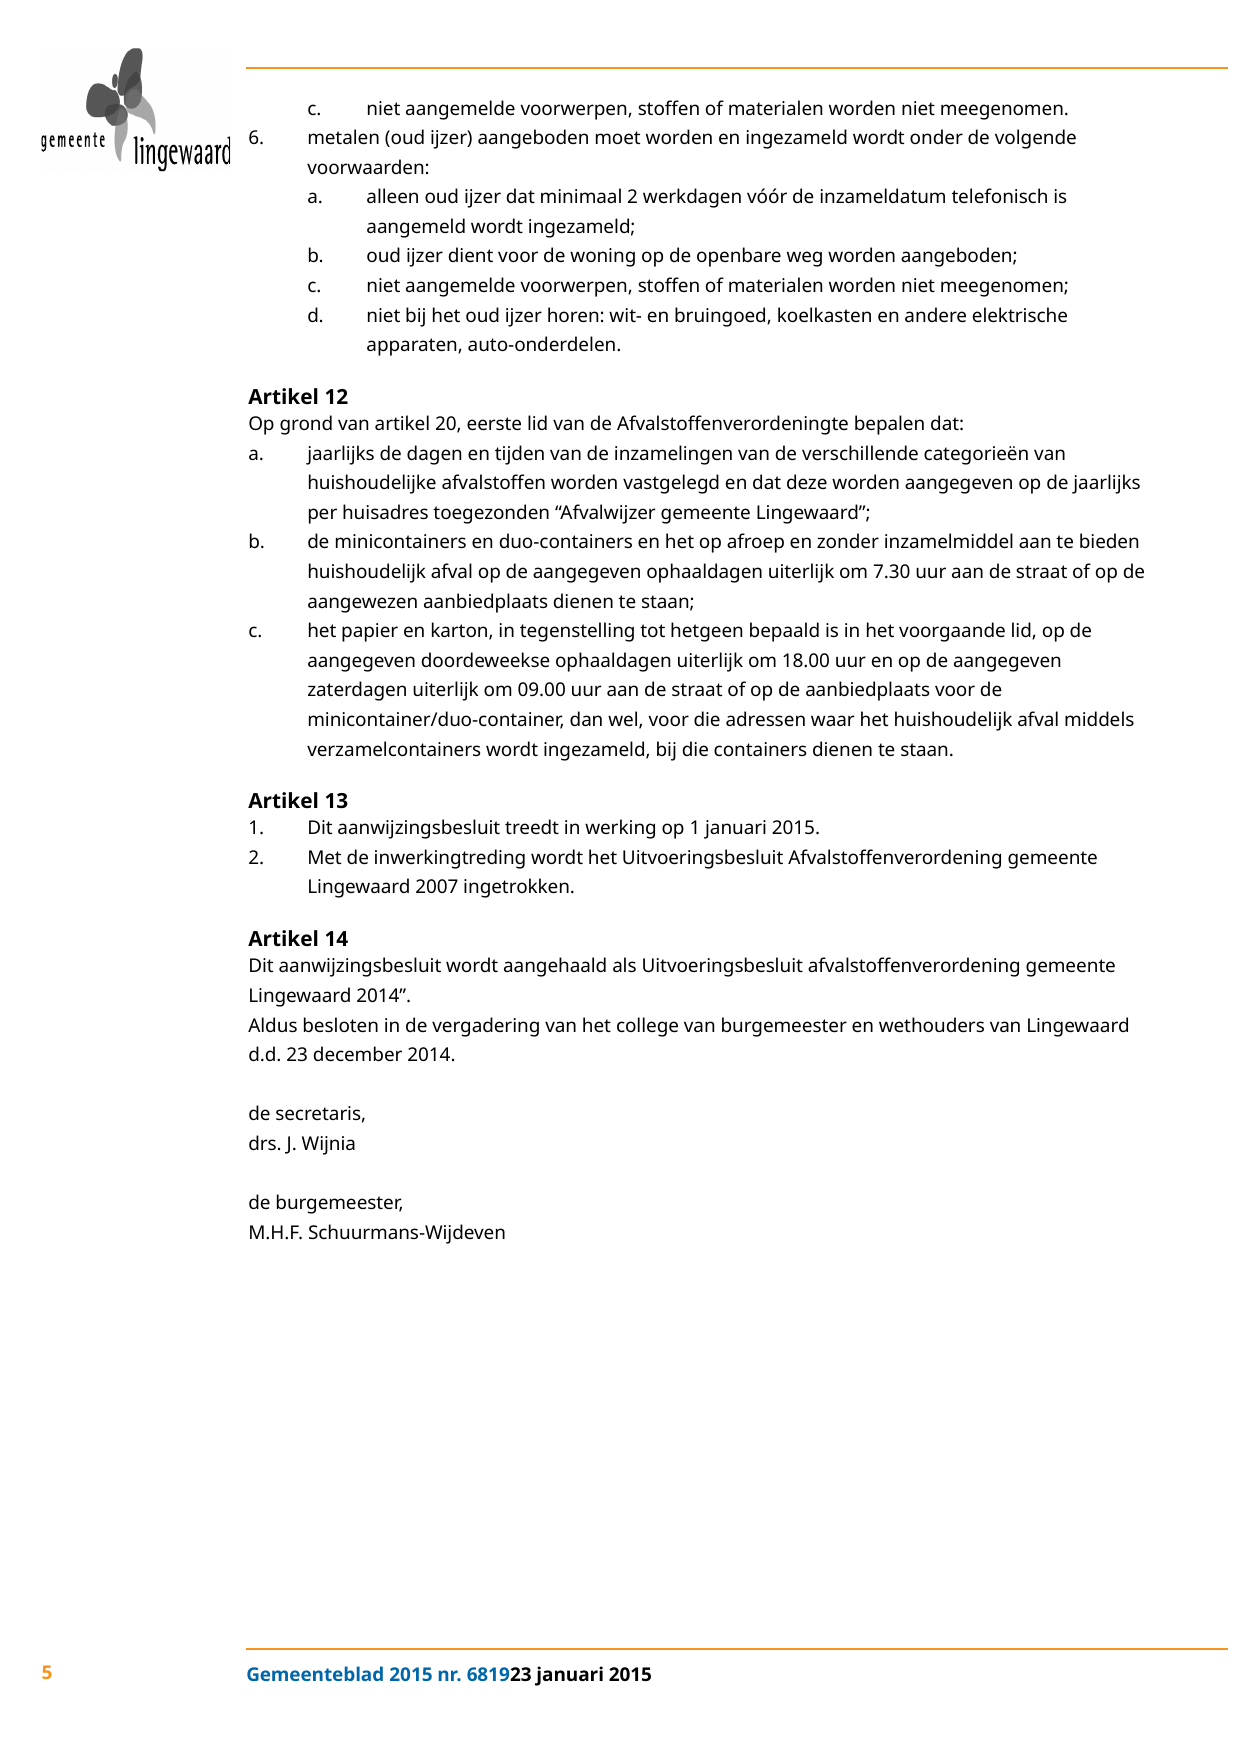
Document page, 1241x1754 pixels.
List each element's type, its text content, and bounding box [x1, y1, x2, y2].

text de secretaris, [248, 1101, 1152, 1126]
list alleen oud ijzer dat minimaal 2 werkdagen vóór de inzameldatum telefonisch is [307, 183, 1152, 209]
list jaarlijks de dagen en tijden van de inzamelingen van de verschillende categorieën van huishoudelijke afvalstoffen worden vastgelegd en dat deze worden aangegeven op de jaarlijks per huisadres toegezonden “Afvalwijzer gemeente Lingewaard”; [248, 440, 1152, 525]
text drs. J. Wijnia [248, 1130, 1152, 1156]
list niet bij het oud ijzer horen: wit- en bruingoed, koelkasten en andere elektrische apparaten, auto-onderdelen. [307, 302, 1152, 357]
text de burgemeester, [248, 1189, 1152, 1215]
text Artikel 12 [248, 382, 1152, 410]
text Artikel 13 [248, 786, 1152, 814]
list het papier en karton, in tegenstelling tot hetgeen bepaald is in het voorgaande lid, op de aangegeven doordeweekse ophaaldagen uiterlijk om 18.00 uur en op de aangegeven zaterdagen uiterlijk om 09.00 uur aan de straat of op de aanbiedplaats voor de minicontainer/duo-container, dan wel, voor die adressen waar het huishoudelijk afval middels verzamelcontainers wordt ingezameld, bij die containers dienen te staan. [248, 617, 1152, 761]
list Dit aanwijzingsbesluit treedt in werking op 1 januari 2015. [248, 814, 1152, 840]
text Op grond van artikel 20, eerste lid van de Afvalstoffenverordeningte bepalen dat: [248, 410, 1152, 436]
list metalen (oud ijzer) aangeboden moet worden en ingezameld wordt onder de volgende voorwaarden: [248, 124, 1152, 180]
text M.H.F. Schuurmans-Wijdeven [248, 1219, 1152, 1244]
picture [41, 47, 231, 172]
list niet aangemelde voorwerpen, stoffen of materialen worden niet meegenomen. [307, 95, 1152, 121]
list de minicontainers en duo-containers en het op afroep en zonder inzamelmiddel aan te bieden huishoudelijk afval op de aangegeven ophaaldagen uiterlijk om 7.30 uur aan de straat of op de aangewezen aanbiedplaats dienen te staan; [248, 529, 1152, 613]
list niet aangemelde voorwerpen, stoffen of materialen worden niet meegenomen; [307, 272, 1152, 298]
list aangemeld wordt ingezameld; [307, 213, 1152, 239]
list oud ijzer dient voor de woning op de openbare weg worden aangeboden; [307, 243, 1152, 268]
list Met de inwerkingtreding wordt het Uitvoeringsbesluit Afvalstoffenverordening gemeente Lingewaard 2007 ingetrokken. [248, 844, 1152, 899]
text Artikel 14 [248, 924, 1152, 953]
text Dit aanwijzingsbesluit wordt aangehaald als Uitvoeringsbesluit afvalstoffenverordening gemeente Lingewaard 2014”. [248, 953, 1152, 1008]
text Aldus besloten in de vergadering van het college van burgemeester en wethouders van Lingewaard d.d. 23 december 2014. [248, 1012, 1152, 1067]
